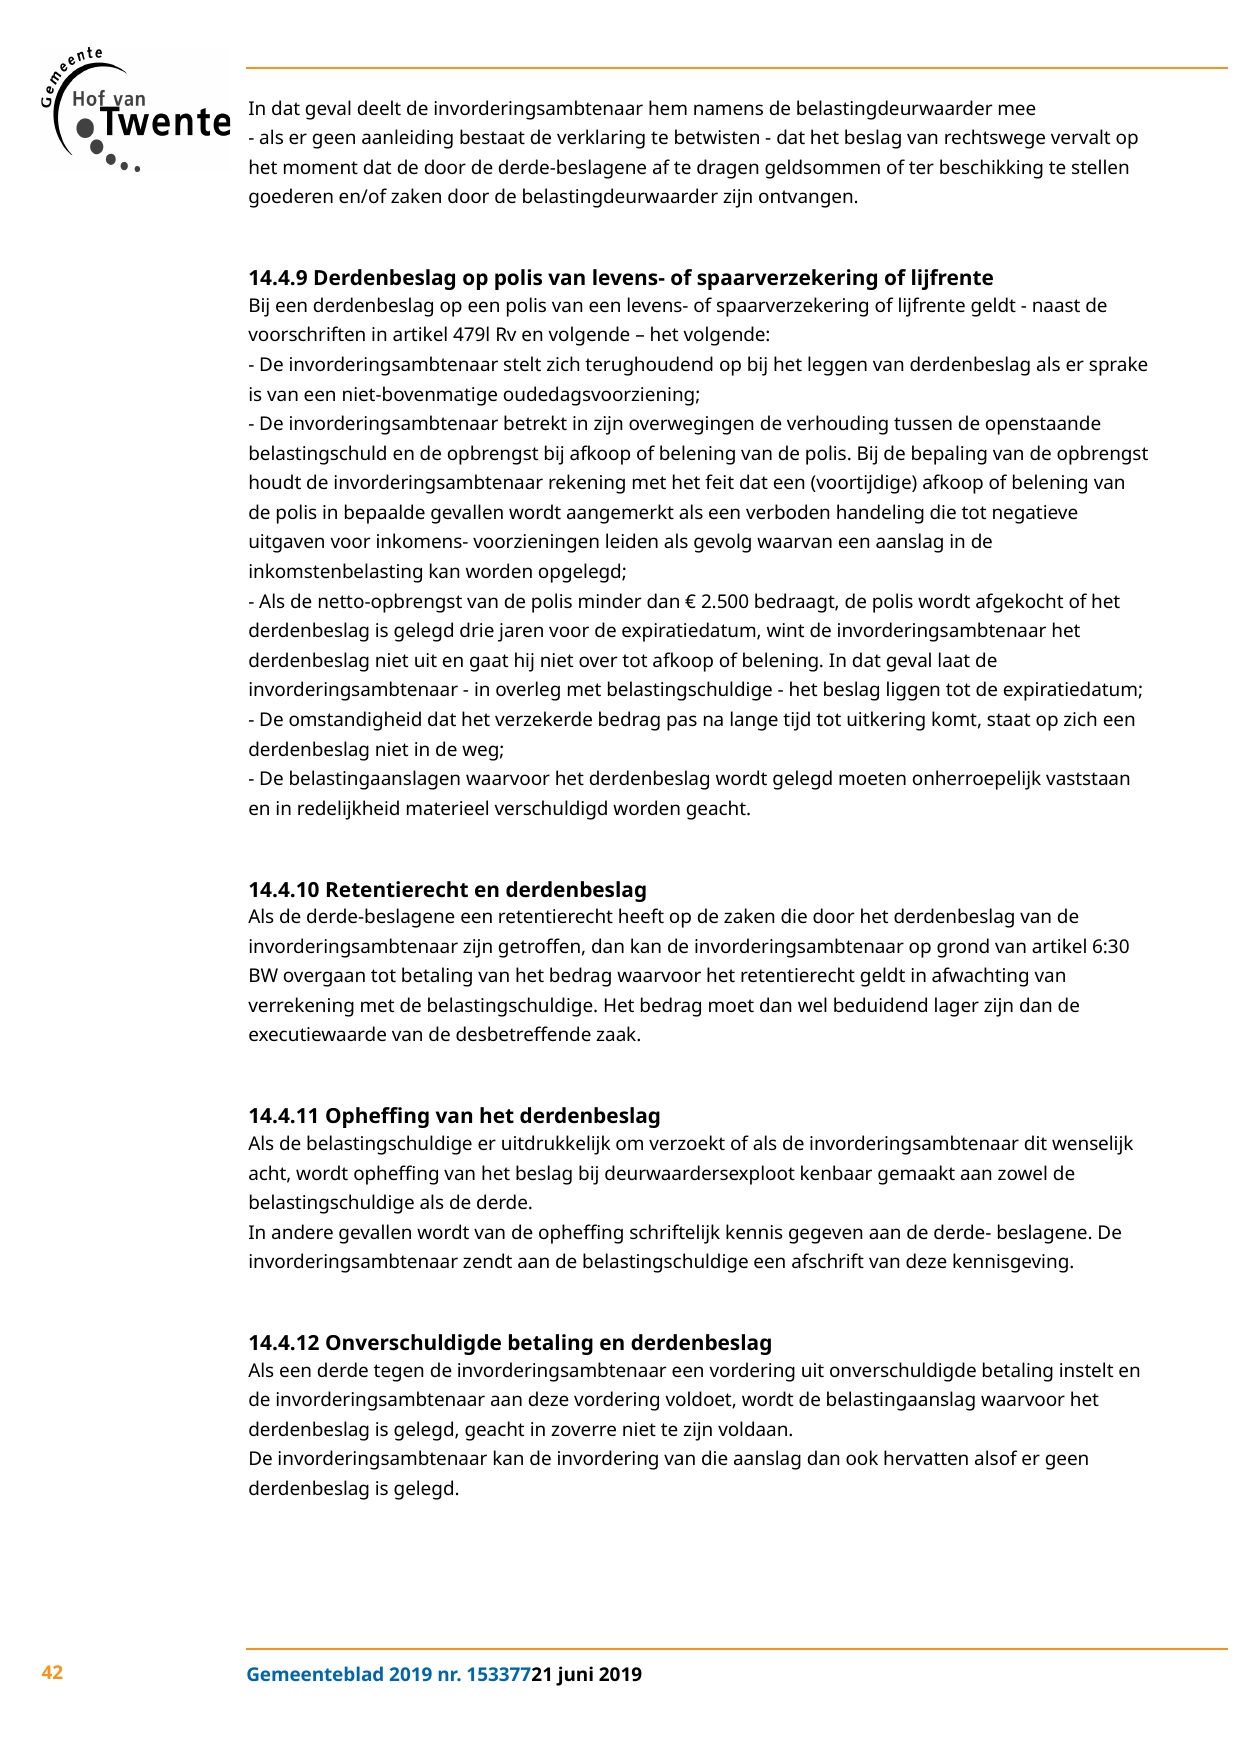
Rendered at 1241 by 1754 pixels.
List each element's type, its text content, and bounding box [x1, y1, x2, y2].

text 14.4.9 Derdenbeslag op polis van levens- of spaarverzekering of lijfrente [248, 263, 1152, 292]
text - De invorderingsambtenaar betrekt in zijn overwegingen de verhouding tussen de openstaande belastingschuld en de opbrengst bij afkoop of belening van de polis. Bij de bepaling van de opbrengst houdt de invorderingsambtenaar rekening met het feit dat een (voortijdige) afkoop of belening van de polis in bepaalde gevallen wordt aangemerkt als een verboden handeling die tot negatieve uitgaven voor inkomens- voorzieningen leiden als gevolg waarvan een aanslag in de inkomstenbelasting kan worden opgelegd; [248, 410, 1152, 584]
text - Als de netto-opbrengst van de polis minder dan € 2.500 bedraagt, de polis wordt afgekocht of het derdenbeslag is gelegd drie jaren voor de expiratiedatum, wint de invorderingsambtenaar het derdenbeslag niet uit en gaat hij niet over tot afkoop of belening. In dat geval laat de invorderingsambtenaar - in overleg met belastingschuldige - het beslag liggen tot de expiratiedatum; [248, 588, 1152, 702]
picture [41, 47, 231, 172]
text - als er geen aanleiding bestaat de verklaring te betwisten - dat het beslag van rechtswege vervalt op het moment dat de door de derde-beslagene af te dragen geldsommen of ter beschikking te stellen goederen en/of zaken door de belastingdeurwaarder zijn ontvangen. [248, 124, 1152, 209]
text - De invorderingsambtenaar stelt zich terughoudend op bij het leggen van derdenbeslag als er sprake is van een niet-bovenmatige oudedagsvoorziening; [248, 351, 1152, 406]
text Als een derde tegen de invorderingsambtenaar een vordering uit onverschuldigde betaling instelt en de invorderingsambtenaar aan deze vordering voldoet, wordt de belastingaanslag waarvoor het derdenbeslag is gelegd, geacht in zoverre niet te zijn voldaan. [248, 1357, 1152, 1442]
text Als de derde-beslagene een retentierecht heeft op de zaken die door het derdenbeslag van de invorderingsambtenaar zijn getroffen, dan kan de invorderingsambtenaar op grond van artikel 6:30 BW overgaan tot betaling van het bedrag waarvoor het retentierecht geldt in afwachting van verrekening met de belastingschuldige. Het bedrag moet dan wel beduidend lager zijn dan de executiewaarde van de desbetreffende zaak. [248, 903, 1152, 1047]
text 14.4.10 Retentierecht en derdenbeslag [248, 875, 1152, 903]
text - De omstandigheid dat het verzekerde bedrag pas na lange tijd tot uitkering komt, staat op zich een derdenbeslag niet in de weg; [248, 706, 1152, 761]
text - De belastingaanslagen waarvoor het derdenbeslag wordt gelegd moeten onherroepelijk vaststaan en in redelijkheid materieel verschuldigd worden geacht. [248, 765, 1152, 821]
text In andere gevallen wordt van de opheffing schriftelijk kennis gegeven aan de derde- beslagene. De invorderingsambtenaar zendt aan de belastingschuldige een afschrift van deze kennisgeving. [248, 1219, 1152, 1274]
text Bij een derdenbeslag op een polis van een levens- of spaarverzekering of lijfrente geldt - naast de voorschriften in artikel 479l Rv en volgende – het volgende: [248, 292, 1152, 347]
text 14.4.11 Opheffing van het derdenbeslag [248, 1102, 1152, 1130]
text 14.4.12 Onverschuldigde betaling en derdenbeslag [248, 1328, 1152, 1357]
text De invorderingsambtenaar kan de invordering van die aanslag dan ook hervatten alsof er geen derdenbeslag is gelegd. [248, 1446, 1152, 1501]
text Als de belastingschuldige er uitdrukkelijk om verzoekt of als de invorderingsambtenaar dit wenselijk acht, wordt opheffing van het beslag bij deurwaardersexploot kenbaar gemaakt aan zowel de belastingschuldige als de derde. [248, 1130, 1152, 1215]
text In dat geval deelt de invorderingsambtenaar hem namens de belastingdeurwaarder mee [248, 95, 1152, 121]
